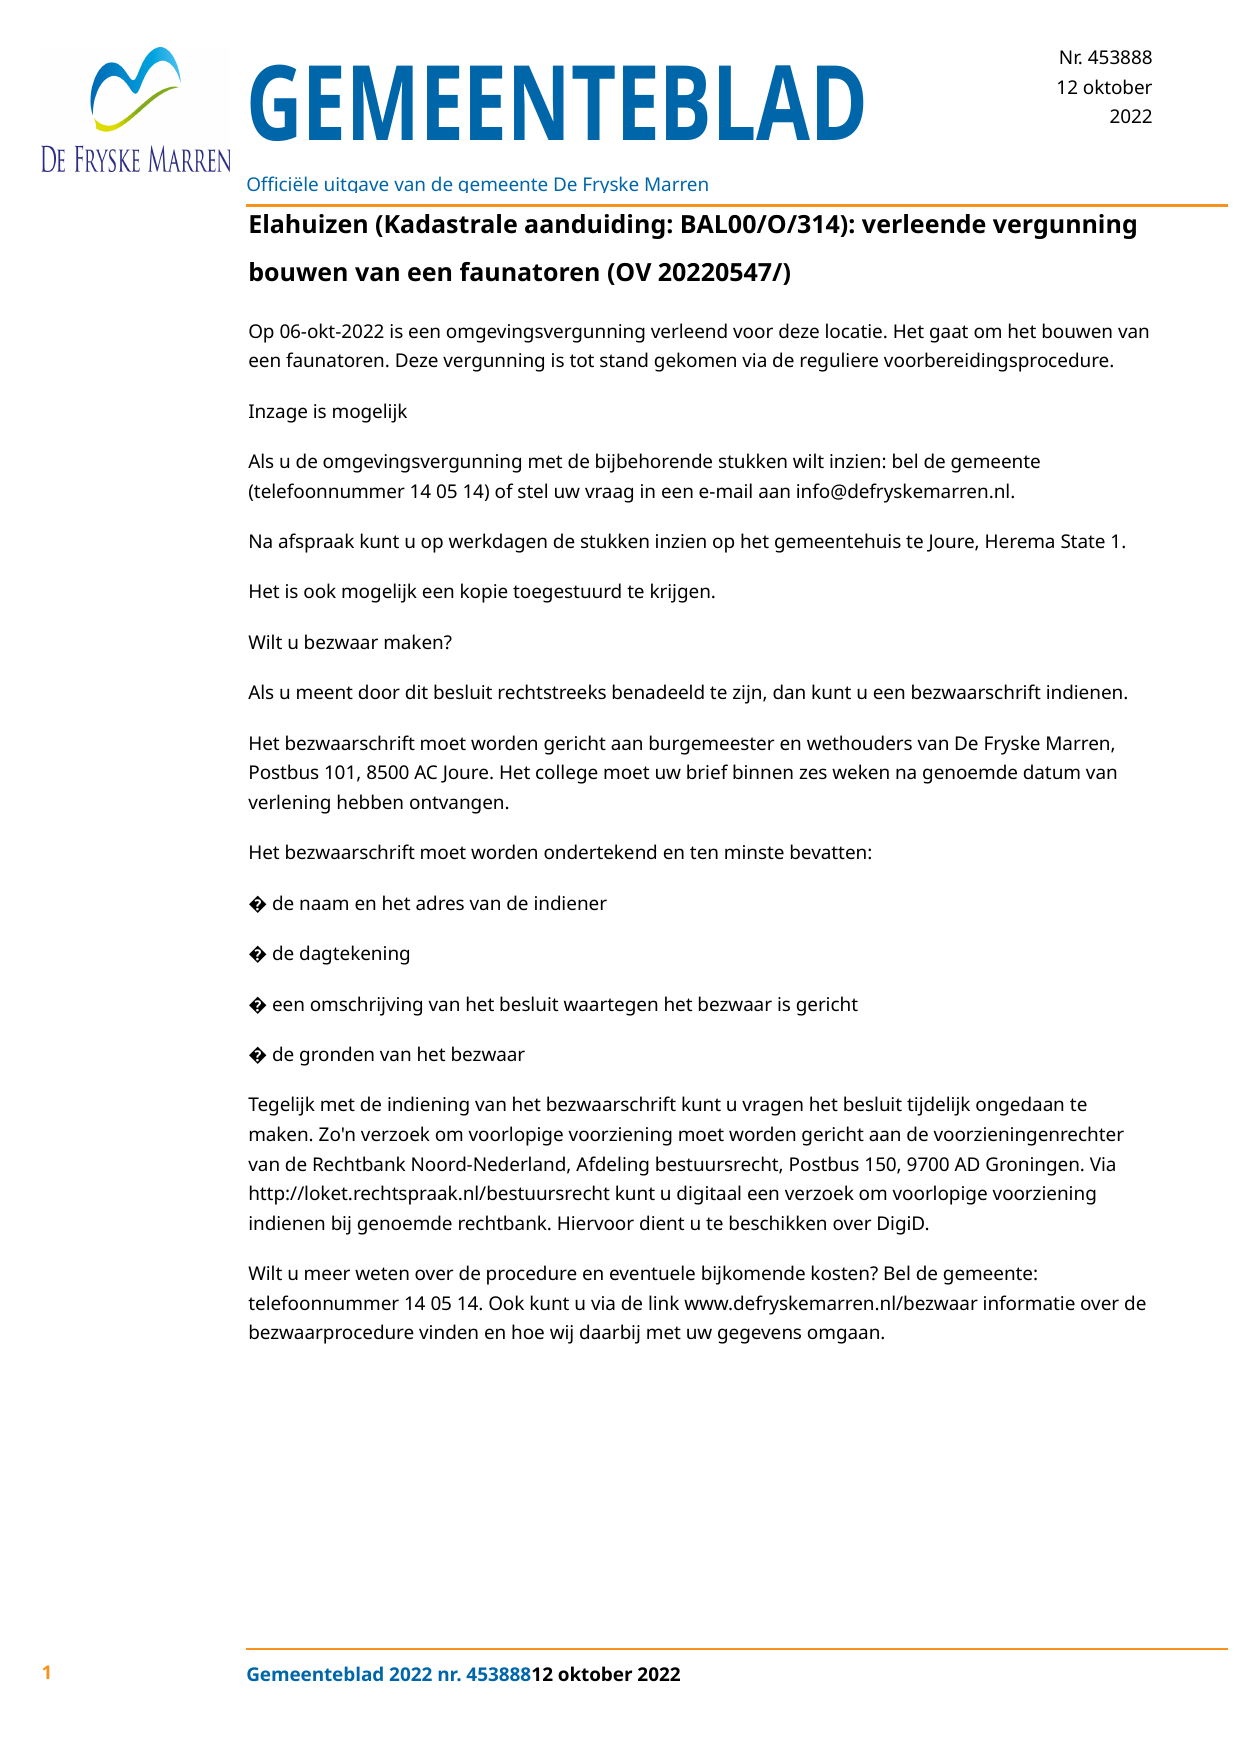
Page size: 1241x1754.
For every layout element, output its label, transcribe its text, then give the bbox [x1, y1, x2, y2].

text Op 06-okt-2022 is een omgevingsvergunning verleend voor deze locatie. Het gaat om het bouwen van een faunatoren. Deze vergunning is tot stand gekomen via de reguliere voorbereidingsprocedure. [248, 318, 1152, 373]
text Wilt u meer weten over de procedure en eventuele bijkomende kosten? Bel de gemeente: telefoonnummer 14 05 14. Ook kunt u via de link www.defryskemarren.nl/bezwaar informatie over de bezwaarprocedure vinden en hoe wij daarbij met uw gegevens omgaan. [248, 1260, 1152, 1345]
text � een omschrijving van het besluit waartegen het bezwaar is gericht [248, 991, 1152, 1017]
text Het is ook mogelijk een kopie toegestuurd te krijgen. [248, 579, 1152, 604]
text Het bezwaarschrift moet worden gericht aan burgemeester en wethouders van De Fryske Marren, Postbus 101, 8500 AC Joure. Het college moet uw brief binnen zes weken na genoemde datum van verlening hebben ontvangen. [248, 730, 1152, 815]
text � de dagtekening [248, 940, 1152, 966]
text Als u meent door dit besluit rechtstreeks benadeeld te zijn, dan kunt u een bezwaarschrift indienen. [248, 679, 1152, 705]
text Als u de omgevingsvergunning met de bijbehorende stukken wilt inzien: bel de gemeente (telefoonnummer 14 05 14) of stel uw vraag in een e-mail aan info@defryskemarren.nl. [248, 448, 1152, 504]
text Het bezwaarschrift moet worden ondertekend en ten minste bevatten: [248, 839, 1152, 865]
text Wilt u bezwaar maken? [248, 629, 1152, 655]
text Na afspraak kunt u op werkdagen de stukken inzien op het gemeentehuis te Joure, Herema State 1. [248, 528, 1152, 554]
text � de gronden van het bezwaar [248, 1041, 1152, 1067]
text Tegelijk met de indiening van het bezwaarschrift kunt u vragen het besluit tijdelijk ongedaan te maken. Zo'n verzoek om voorlopige voorziening moet worden gericht aan de voorzieningenrechter van de Rechtbank Noord-Nederland, Afdeling bestuursrecht, Postbus 150, 9700 AD Groningen. Via http://loket.rechtspraak.nl/bestuursrecht kunt u digitaal een verzoek om voorlopige voorziening indienen bij genoemde rechtbank. Hiervoor dient u te beschikken over DigiD. [248, 1092, 1152, 1236]
text Elahuizen (Kadastrale aanduiding: BAL00/O/314): verleende vergunning bouwen van een faunatoren (OV 20220547/) [248, 207, 1152, 288]
text � de naam en het adres van de indiener [248, 890, 1152, 916]
text Inzage is mogelijk [248, 398, 1152, 424]
picture [41, 47, 231, 172]
